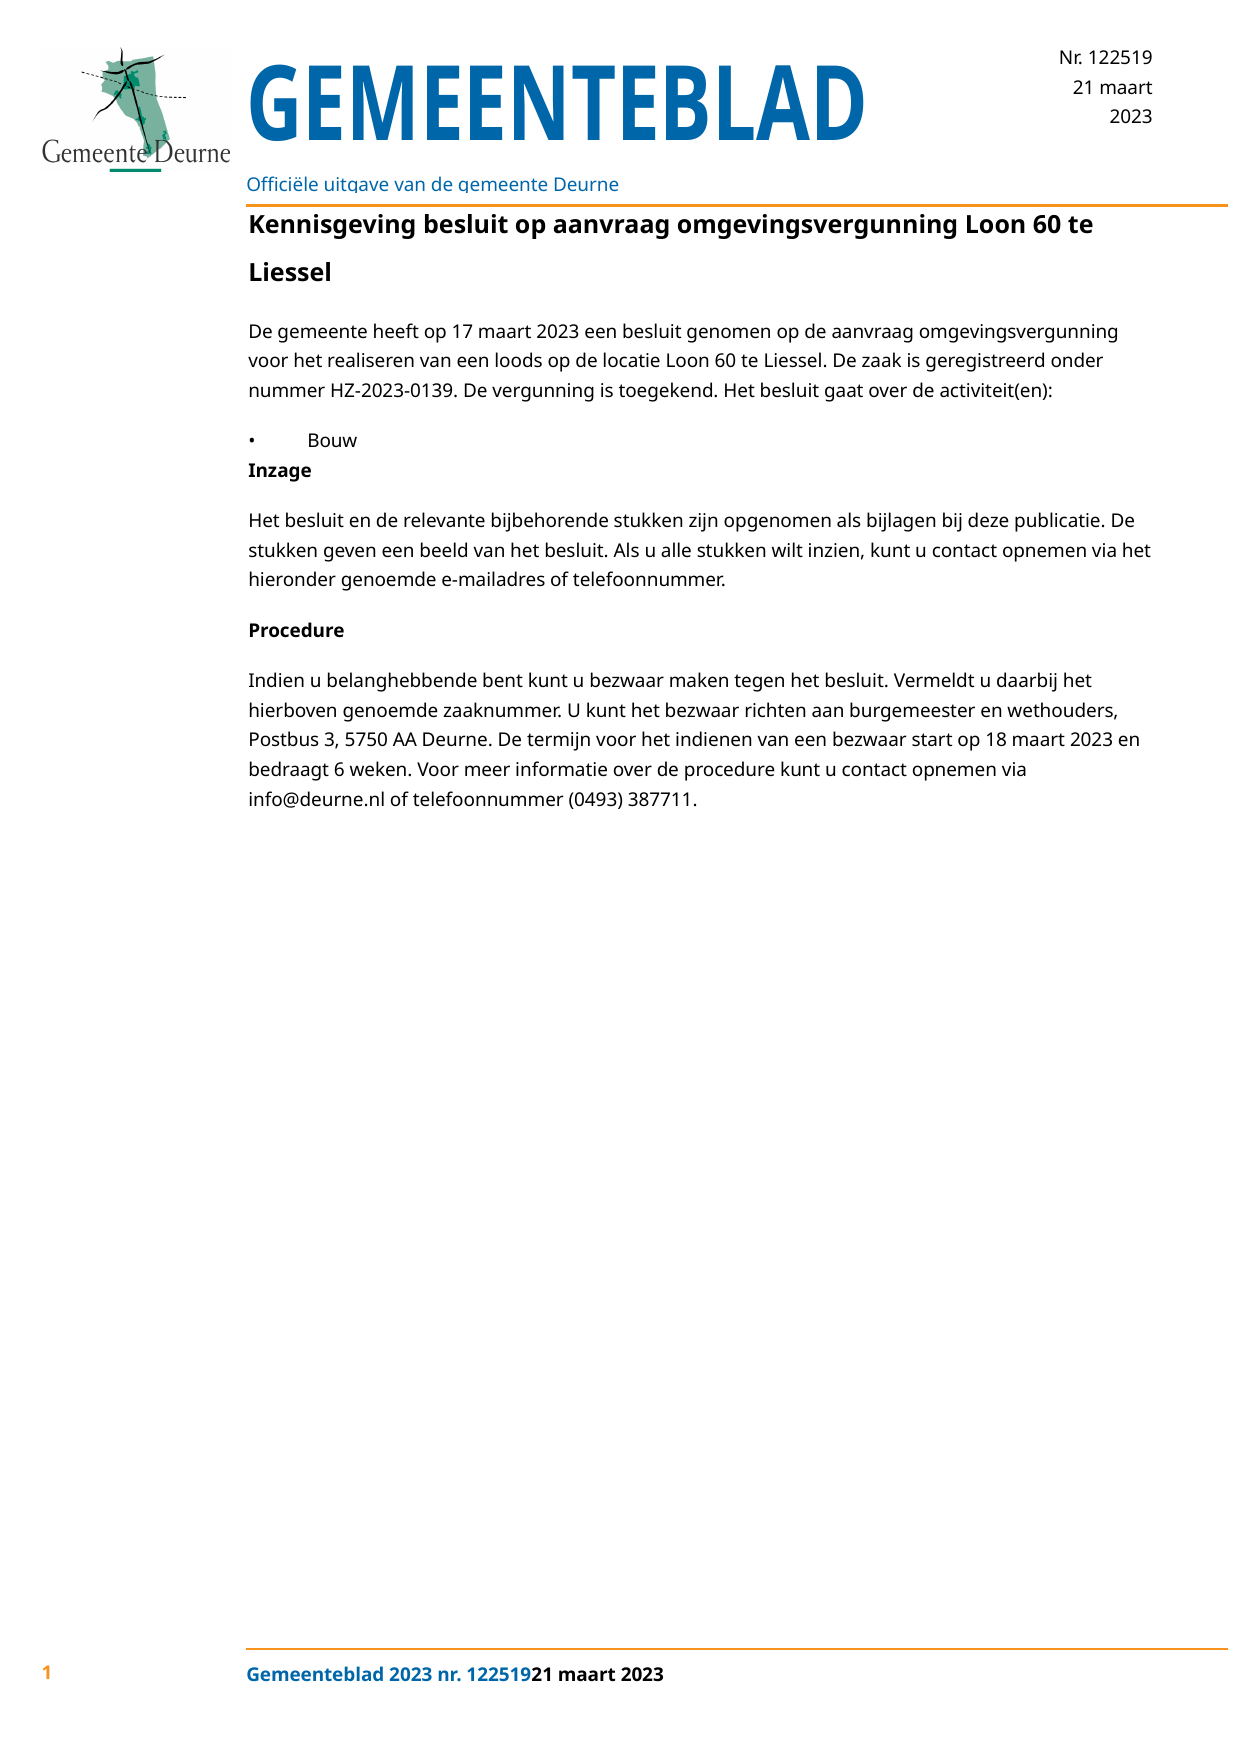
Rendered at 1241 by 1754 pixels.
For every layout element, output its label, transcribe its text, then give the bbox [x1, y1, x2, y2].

text Het besluit en de relevante bijbehorende stukken zijn opgenomen als bijlagen bij deze publicatie. De stukken geven een beeld van het besluit. Als u alle stukken wilt inzien, kunt u contact opnemen via het hieronder genoemde e-mailadres of telefoonnummer. [248, 507, 1152, 592]
text Inzage [248, 457, 1152, 483]
text De gemeente heeft op 17 maart 2023 een besluit genomen op de aanvraag omgevingsvergunning voor het realiseren van een loods op de locatie Loon 60 te Liessel. De zaak is geregistreerd onder nummer HZ-2023-0139. De vergunning is toegekend. Het besluit gaat over de activiteit(en): [248, 318, 1152, 403]
list Bouw [248, 427, 1152, 453]
text Kennisgeving besluit op aanvraag omgevingsvergunning Loon 60 te Liessel [248, 207, 1152, 288]
text Procedure [248, 617, 1152, 643]
picture [41, 47, 231, 172]
text Indien u belanghebbende bent kunt u bezwaar maken tegen het besluit. Vermeldt u daarbij het hierboven genoemde zaaknummer. U kunt het bezwaar richten aan burgemeester en wethouders, Postbus 3, 5750 AA Deurne. De termijn voor het indienen van een bezwaar start op 18 maart 2023 en bedraagt 6 weken. Voor meer informatie over de procedure kunt u contact opnemen via info@deurne.nl of telefoonnummer (0493) 387711. [248, 667, 1152, 812]
